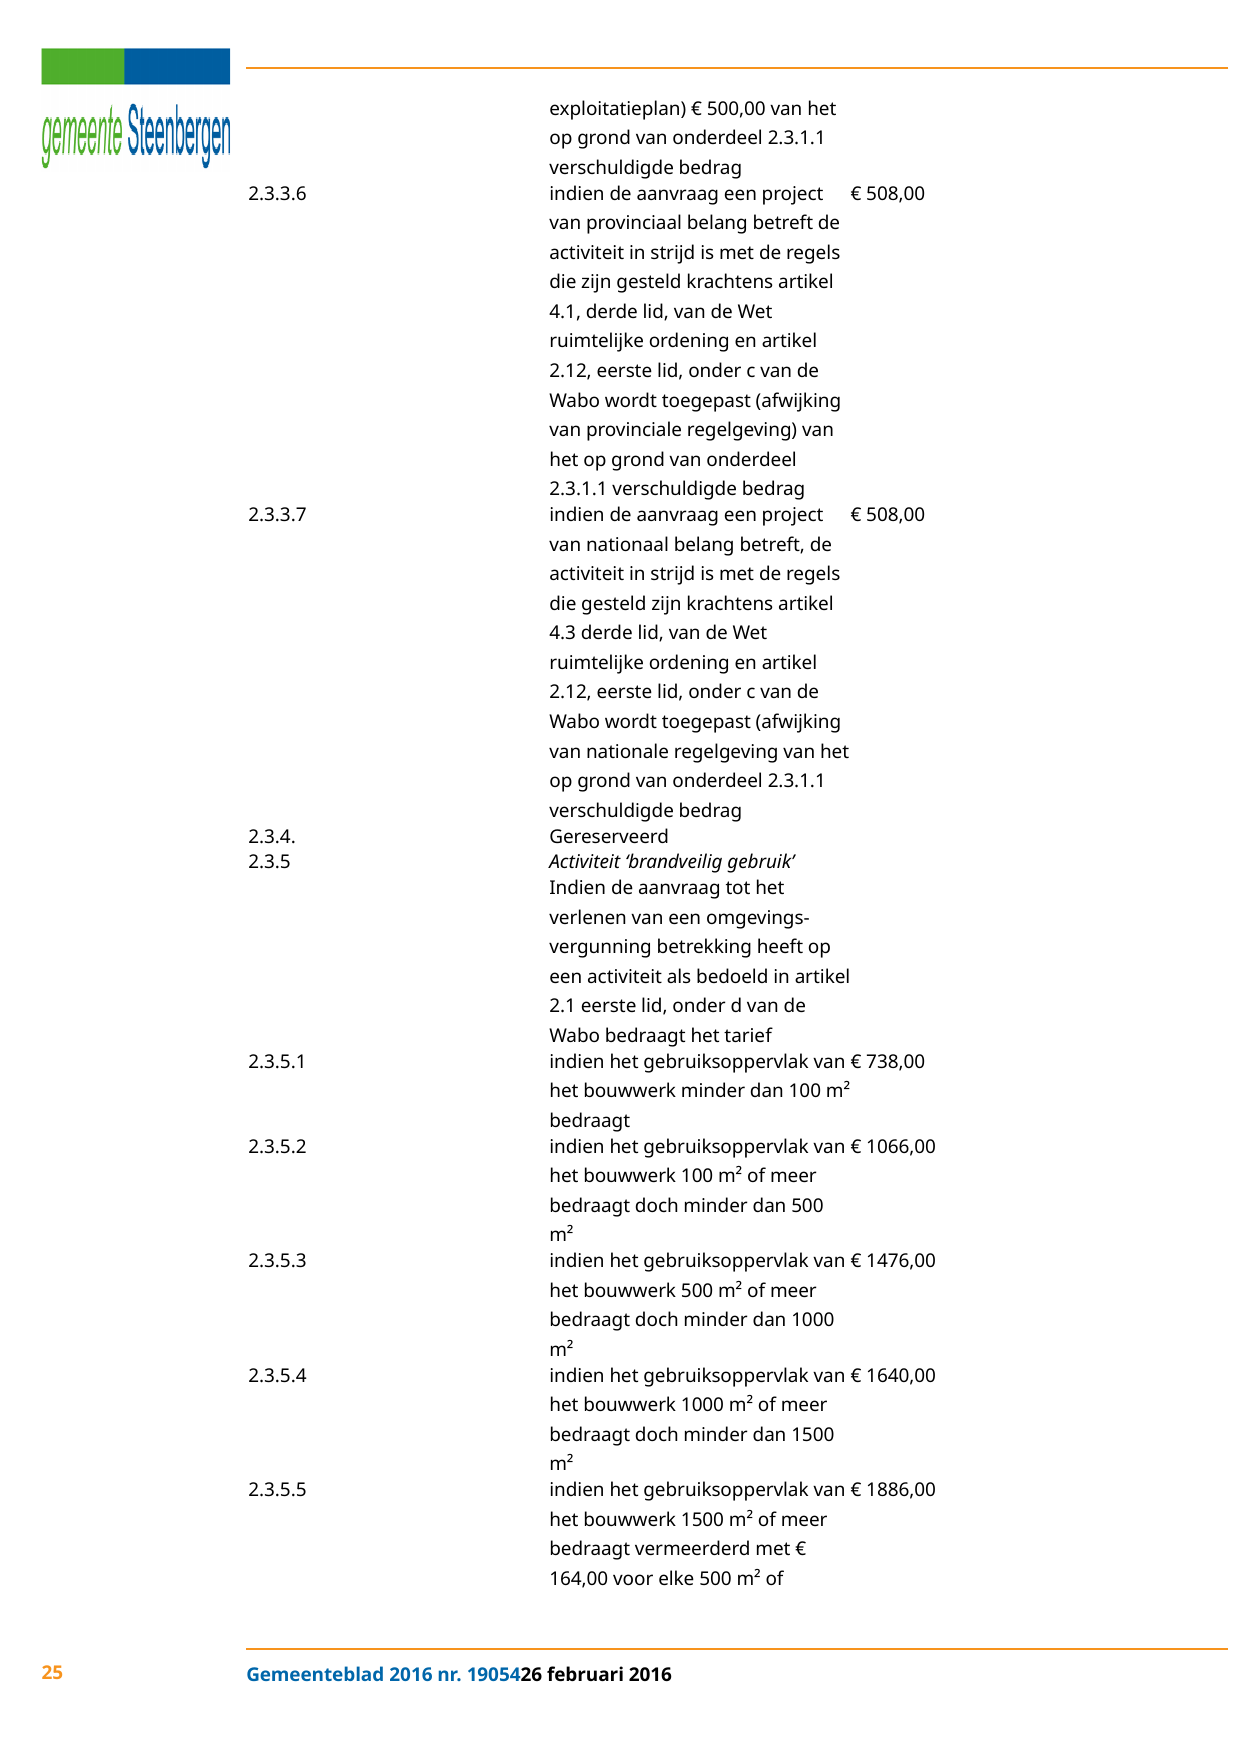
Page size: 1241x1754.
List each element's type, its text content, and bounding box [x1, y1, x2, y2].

table_cell [248, 874, 549, 1048]
table_cell [850, 95, 1152, 180]
table_cell € 508,00 [850, 501, 1152, 823]
table_cell 2.3.5.2 [248, 1133, 549, 1247]
table_cell € 1640,00 [850, 1362, 1152, 1476]
table_cell Activiteit ‘brandveilig gebruik’ [549, 849, 850, 874]
table_cell Indien de aanvraag tot het verlenen van een omgevings- vergunning betrekking heeft op een activiteit als bedoeld in artikel 2.1 eerste lid, onder d van de Wabo bedraagt het tarief [549, 874, 850, 1048]
table_cell 2.3.3.7 [248, 501, 549, 823]
table_cell 2.3.5.4 [248, 1362, 549, 1476]
table_cell [850, 823, 1152, 848]
table_cell [248, 95, 549, 180]
table_cell indien de aanvraag een project van provinciaal belang betreft de activiteit in strijd is met de regels die zijn gesteld krachtens artikel 4.1, derde lid, van de Wet ruimtelijke ordening en artikel 2.12, eerste lid, onder c van de Wabo wordt toegepast (afwijking van provinciale regelgeving) van het op grond van onderdeel 2.3.1.1 verschuldigde bedrag [549, 180, 850, 501]
table_cell indien het gebruiksoppervlak van het bouwwerk 1000 m² of meer bedraagt doch minder dan 1500 m² [549, 1362, 850, 1476]
table_cell indien de aanvraag een project van nationaal belang betreft, de activiteit in strijd is met de regels die gesteld zijn krachtens artikel 4.3 derde lid, van de Wet ruimtelijke ordening en artikel 2.12, eerste lid, onder c van de Wabo wordt toegepast (afwijking van nationale regelgeving van het op grond van onderdeel 2.3.1.1 verschuldigde bedrag [549, 501, 850, 823]
table_cell € 1476,00 [850, 1247, 1152, 1362]
table_cell Gereserveerd [549, 823, 850, 848]
table_cell indien het gebruiksoppervlak van het bouwwerk 1500 m² of meer bedraagt vermeerderd met € 164,00 voor elke 500 m² of [549, 1476, 850, 1591]
table_cell € 508,00 [850, 180, 1152, 501]
table_cell indien het gebruiksoppervlak van het bouwwerk 500 m² of meer bedraagt doch minder dan 1000 m² [549, 1247, 850, 1362]
table_cell exploitatieplan) € 500,00 van het op grond van onderdeel 2.3.1.1 verschuldigde bedrag [549, 95, 850, 180]
table_cell [850, 874, 1152, 1048]
table_cell € 738,00 [850, 1048, 1152, 1133]
table_cell € 1886,00 [850, 1476, 1152, 1591]
picture [41, 47, 231, 172]
table_cell 2.3.5.5 [248, 1476, 549, 1591]
table_cell [850, 849, 1152, 874]
table_cell 2.3.5 [248, 849, 549, 874]
table_cell 2.3.4. [248, 823, 549, 848]
table_cell € 1066,00 [850, 1133, 1152, 1247]
table_cell 2.3.3.6 [248, 180, 549, 501]
table_cell 2.3.5.3 [248, 1247, 549, 1362]
table_cell 2.3.5.1 [248, 1048, 549, 1133]
table_cell indien het gebruiksoppervlak van het bouwwerk 100 m² of meer bedraagt doch minder dan 500 m² [549, 1133, 850, 1247]
table_cell indien het gebruiksoppervlak van het bouwwerk minder dan 100 m² bedraagt [549, 1048, 850, 1133]
